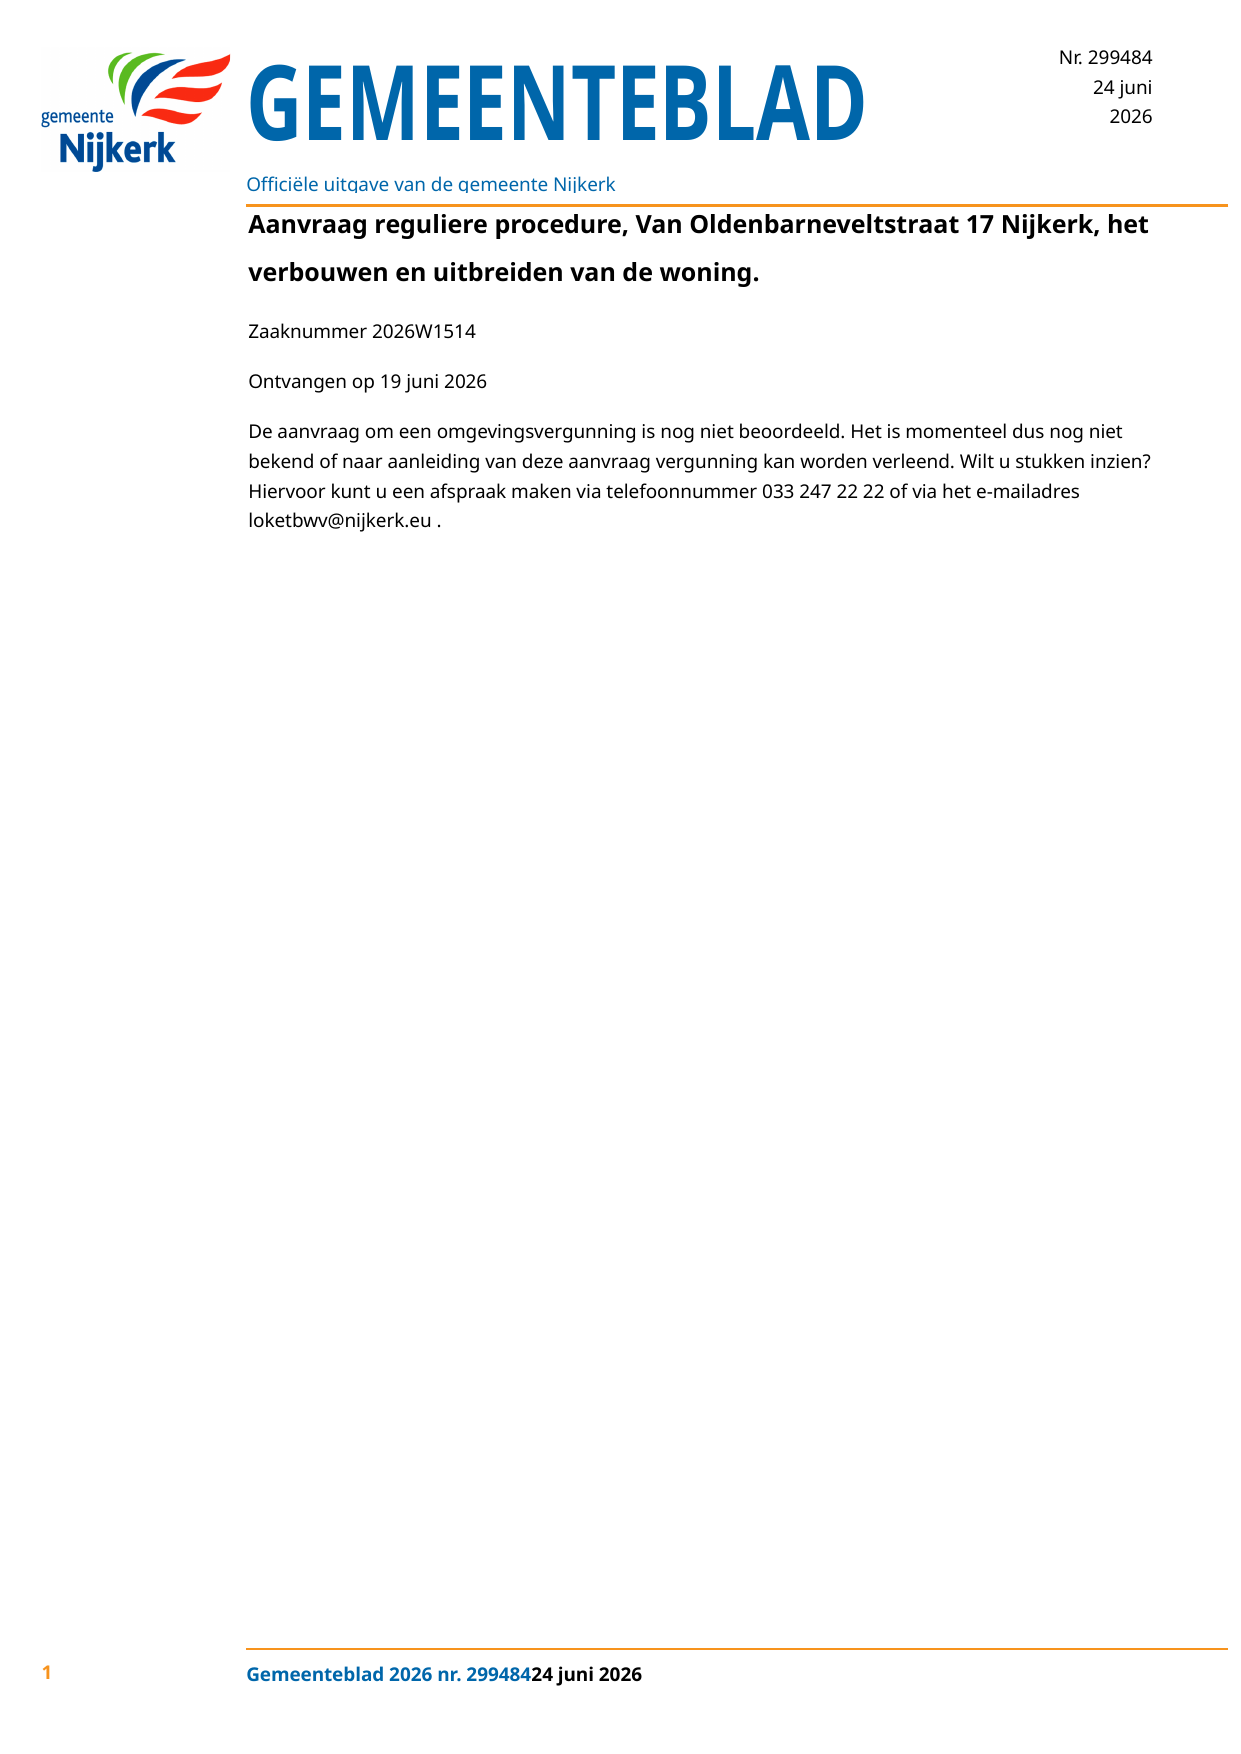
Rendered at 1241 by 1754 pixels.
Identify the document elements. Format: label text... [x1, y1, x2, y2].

text Zaaknummer 2026W1514 [248, 318, 1152, 344]
text De aanvraag om een omgevingsvergunning is nog niet beoordeeld. Het is momenteel dus nog niet bekend of naar aanleiding van deze aanvraag vergunning kan worden verleend. Wilt u stukken inzien? Hiervoor kunt u een afspraak maken via telefoonnummer 033 247 22 22 of via het e-mailadres loketbwv@nijkerk.eu . [248, 419, 1152, 533]
text Ontvangen op 19 juni 2026 [248, 368, 1152, 394]
text Aanvraag reguliere procedure, Van Oldenbarneveltstraat 17 Nijkerk, het verbouwen en uitbreiden van de woning. [248, 207, 1152, 288]
picture [41, 47, 231, 172]
